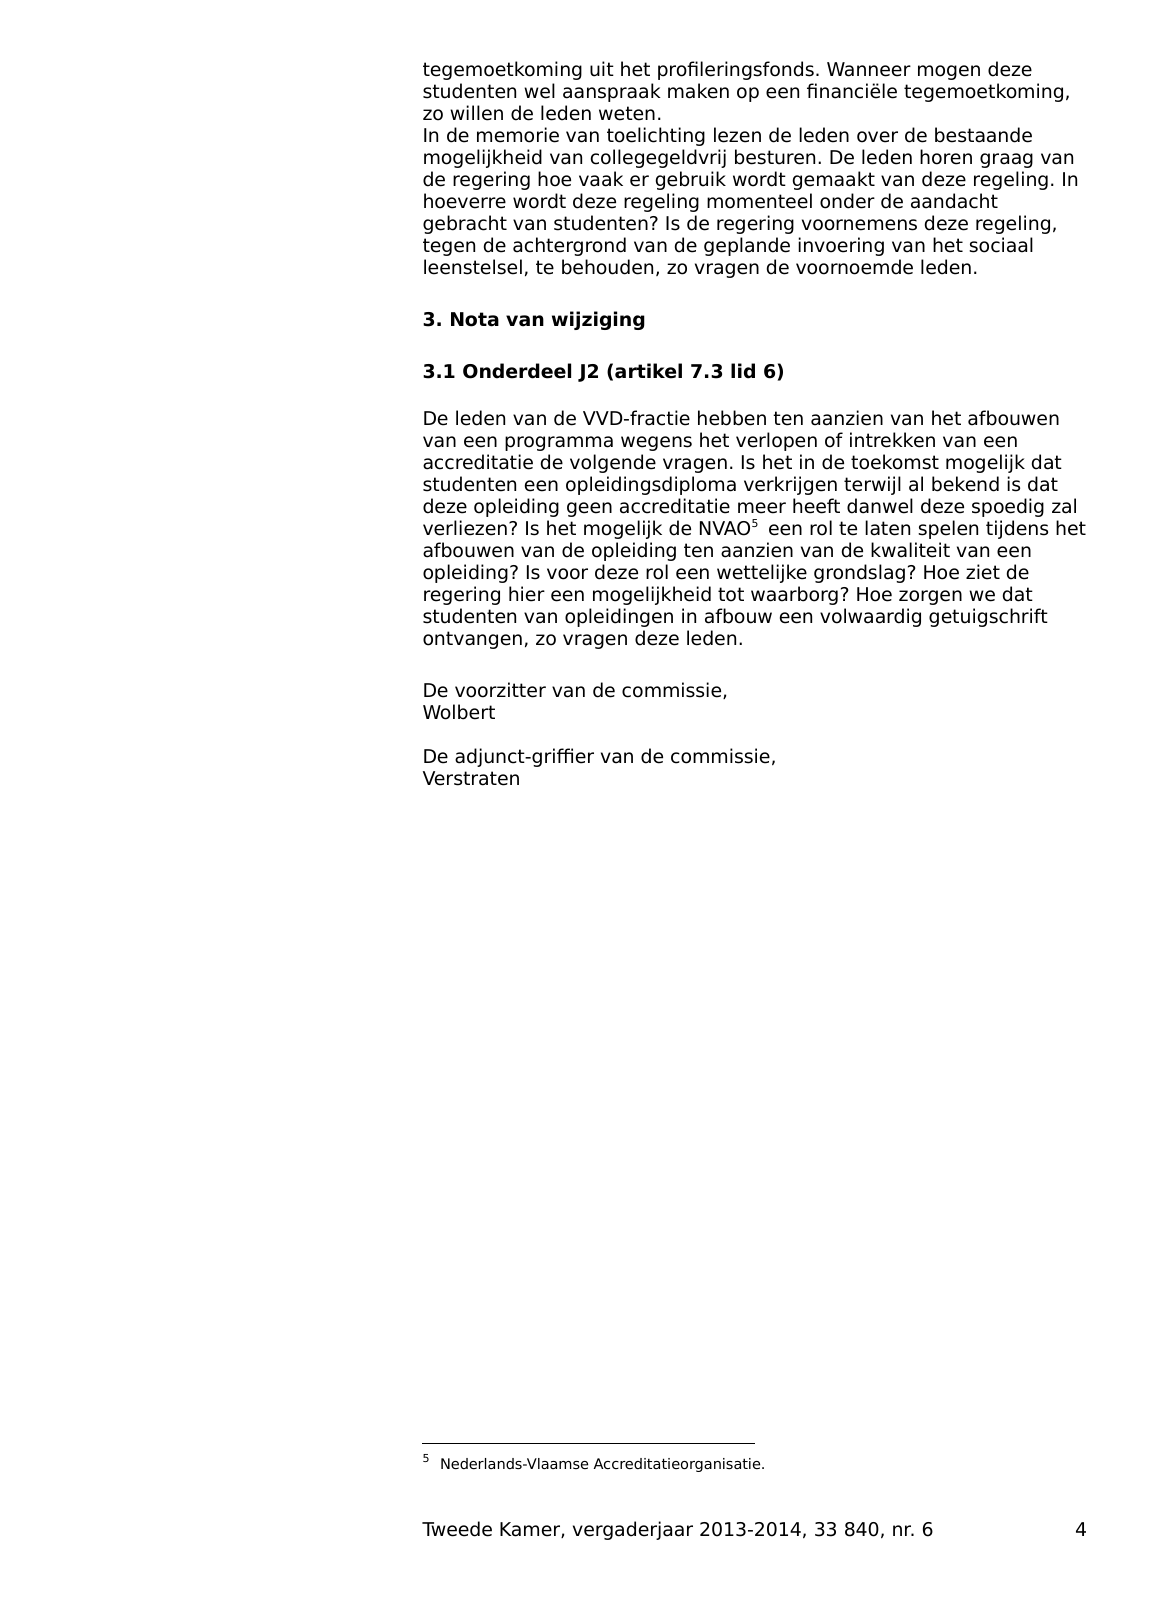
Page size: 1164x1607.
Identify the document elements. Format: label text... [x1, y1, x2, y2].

subtitle 3. Nota van wijziging [422, 309, 1087, 331]
text De leden van de VVD-fractie hebben ten aanzien van het afbouwen van een programma wegens het verlopen of intrekken van een accreditatie de volgende vragen. Is het in de toekomst mogelijk dat studenten een opleidingsdiploma verkrijgen terwijl al bekend is dat deze opleiding geen accreditatie meer heeft danwel deze spoedig zal verliezen? Is het mogelijk de NVAO een rol te laten spelen tijdens het afbouwen van de opleiding ten aanzien van de kwaliteit van een opleiding? Is voor deze rol een wettelijke grondslag? Hoe ziet de regering hier een mogelijkheid tot waarborg? Hoe zorgen we dat studenten van opleidingen in afbouw een volwaardig getuigschrift ontvangen, zo vragen deze leden. [422, 408, 1087, 649]
text In de memorie van toelichting lezen de leden over de bestaande mogelijkheid van collegegeldvrij besturen. De leden horen graag van de regering hoe vaak er gebruik wordt gemaakt van deze regeling. In hoeverre wordt deze regeling momenteel onder de aandacht gebracht van studenten? Is de regering voornemens deze regeling, tegen de achtergrond van de geplande invoering van het sociaal leenstelsel, te behouden, zo vragen de voornoemde leden. [422, 125, 1087, 279]
text Nederlands-Vlaamse Accreditatieorganisatie. [422, 1452, 1087, 1474]
subtitle 3.1 Onderdeel J2 (artikel 7.3 lid 6) [422, 361, 1087, 383]
text De voorzitter van de commissie, Wolbert [422, 679, 1087, 723]
text De adjunct-griffier van de commissie, Verstraten [422, 746, 1087, 790]
text tegemoetkoming uit het profileringsfonds. Wanneer mogen deze studenten wel aanspraak maken op een financiële tegemoetkoming, zo willen de leden weten. [422, 59, 1087, 125]
